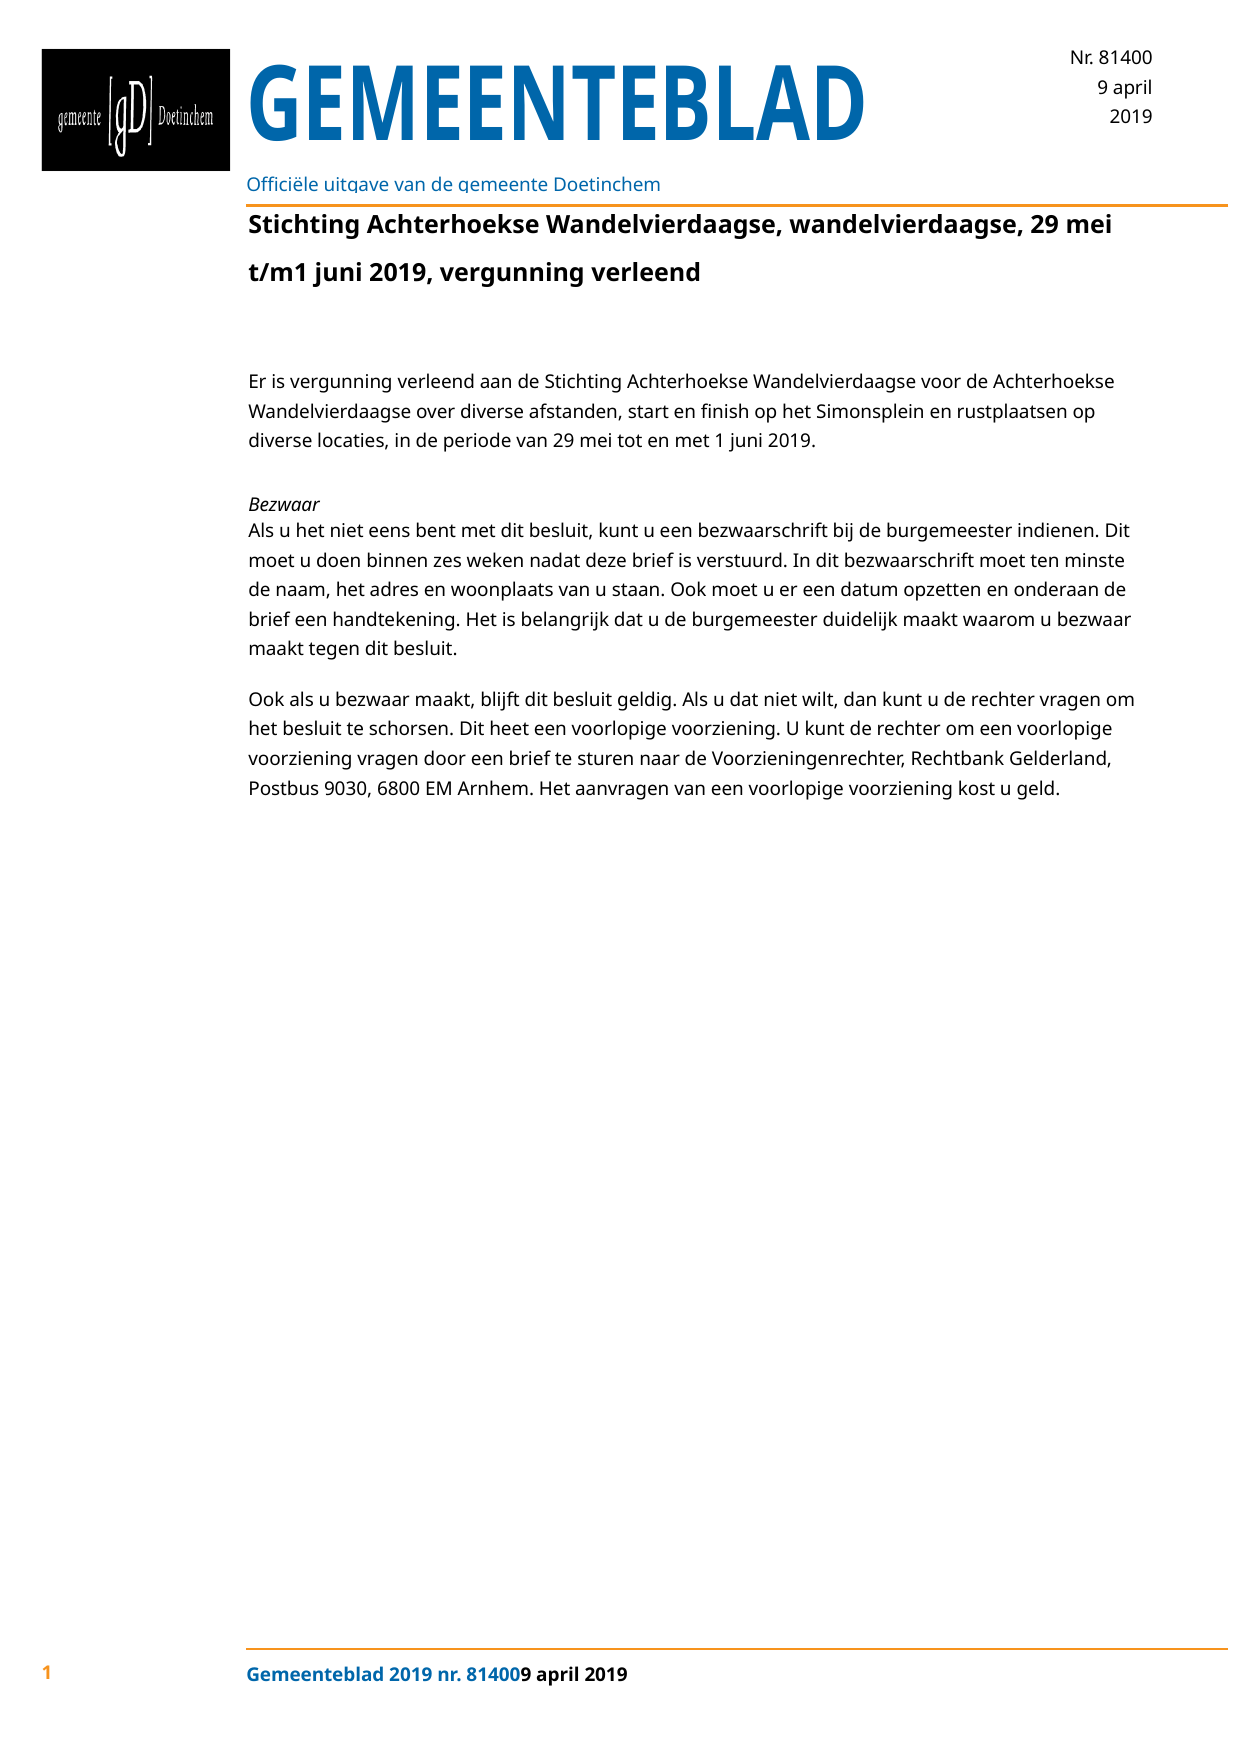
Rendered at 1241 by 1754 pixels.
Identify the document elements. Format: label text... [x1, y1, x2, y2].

text Stichting Achterhoekse Wandelvierdaagse, wandelvierdaagse, 29 mei t/m1 juni 2019, vergunning verleend [248, 207, 1152, 288]
text Er is vergunning verleend aan de Stichting Achterhoekse Wandelvierdaagse voor de Achterhoekse Wandelvierdaagse over diverse afstanden, start en finish op het Simonsplein en rustplaatsen op diverse locaties, in de periode van 29 mei tot en met 1 juni 2019. [248, 368, 1152, 453]
text Bezwaar [248, 491, 1152, 517]
text Als u het niet eens bent met dit besluit, kunt u een bezwaarschrift bij de burgemeester indienen. Dit moet u doen binnen zes weken nadat deze brief is verstuurd. In dit bezwaarschrift moet ten minste de naam, het adres en woonplaats van u staan. Ook moet u er een datum opzetten en onderaan de brief een handtekening. Het is belangrijk dat u de burgemeester duidelijk maakt waarom u bezwaar maakt tegen dit besluit. [248, 517, 1152, 661]
picture [41, 47, 231, 172]
text Ook als u bezwaar maakt, blijft dit besluit geldig. Als u dat niet wilt, dan kunt u de rechter vragen om het besluit te schorsen. Dit heet een voorlopige voorziening. U kunt de rechter om een voorlopige voorziening vragen door een brief te sturen naar de Voorzieningenrechter, Rechtbank Gelderland, Postbus 9030, 6800 EM Arnhem. Het aanvragen van een voorlopige voorziening kost u geld. [248, 686, 1152, 800]
